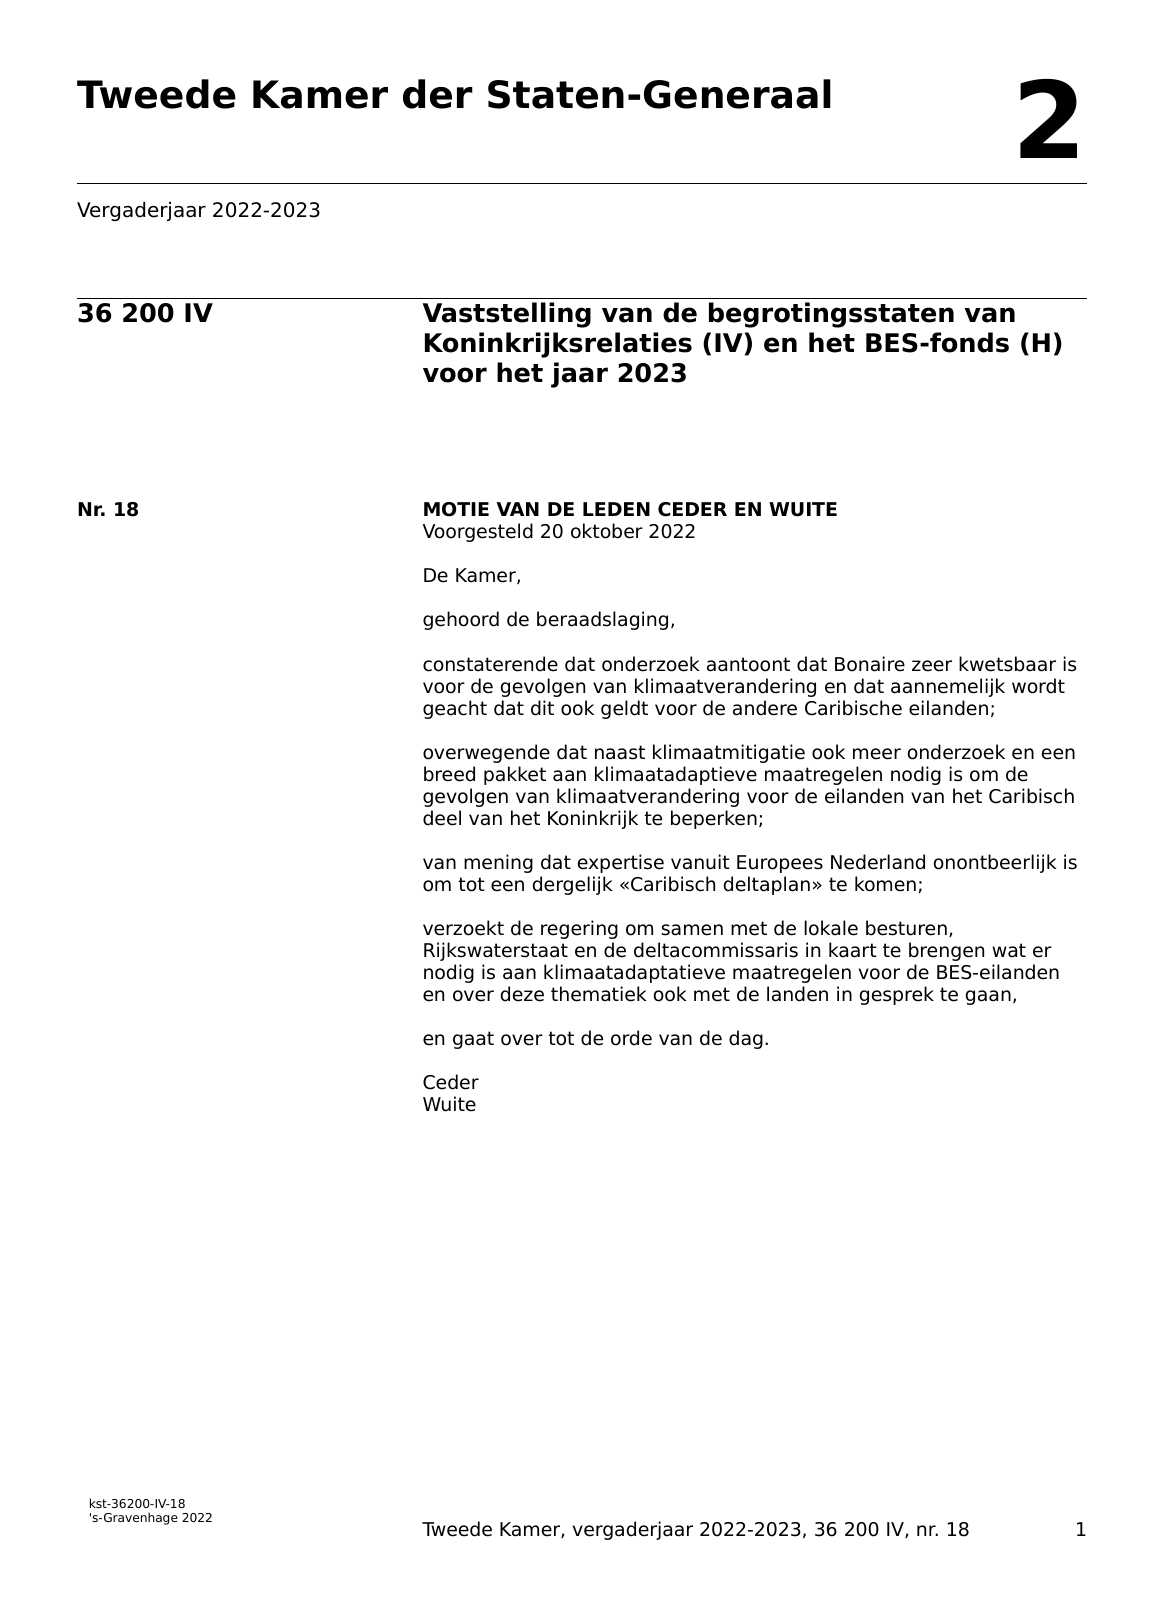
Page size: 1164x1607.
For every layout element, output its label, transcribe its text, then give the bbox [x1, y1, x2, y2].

subtitle Nr. 18 MOTIE VAN DE LEDEN CEDER EN WUITE [77, 499, 1087, 521]
text en gaat over tot de orde van de dag. [422, 1028, 1087, 1050]
table_header 2 [886, 59, 1087, 183]
text van mening dat expertise vanuit Europees Nederland onontbeerlijk is om tot een dergelijk «Caribisch deltaplan» te komen; [422, 852, 1087, 896]
table_cell Vergaderjaar 2022-2023 [77, 184, 1087, 298]
subtitle 36 200 IV Vaststelling van de begrotingsstaten van Koninkrijksrelaties (IV) en het BES-fonds (H) voor het jaar 2023 [77, 299, 1087, 388]
text Wuite [422, 1094, 1087, 1116]
text 's-Gravenhage 2022 [88, 1511, 323, 1525]
text verzoekt de regering om samen met de lokale besturen, Rijkswaterstaat en de deltacommissaris in kaart te brengen wat er nodig is aan klimaatadaptatieve maatregelen voor de BES-eilanden en over deze thematiek ook met de landen in gesprek te gaan, [422, 918, 1087, 1006]
table_header Tweede Kamer der Staten-Generaal [77, 59, 886, 183]
text gehoord de beraadslaging, [422, 609, 1087, 631]
text Ceder [422, 1072, 1087, 1094]
text Voorgesteld 20 oktober 2022 [422, 521, 1087, 543]
text kst-36200-IV-18 [88, 1497, 323, 1511]
text overwegende dat naast klimaatmitigatie ook meer onderzoek en een breed pakket aan klimaatadaptieve maatregelen nodig is om de gevolgen van klimaatverandering voor de eilanden van het Caribisch deel van het Koninkrijk te beperken; [422, 742, 1087, 829]
text De Kamer, [422, 565, 1087, 587]
text constaterende dat onderzoek aantoont dat Bonaire zeer kwetsbaar is voor de gevolgen van klimaatverandering en dat aannemelijk wordt geacht dat dit ook geldt voor de andere Caribische eilanden; [422, 653, 1087, 719]
